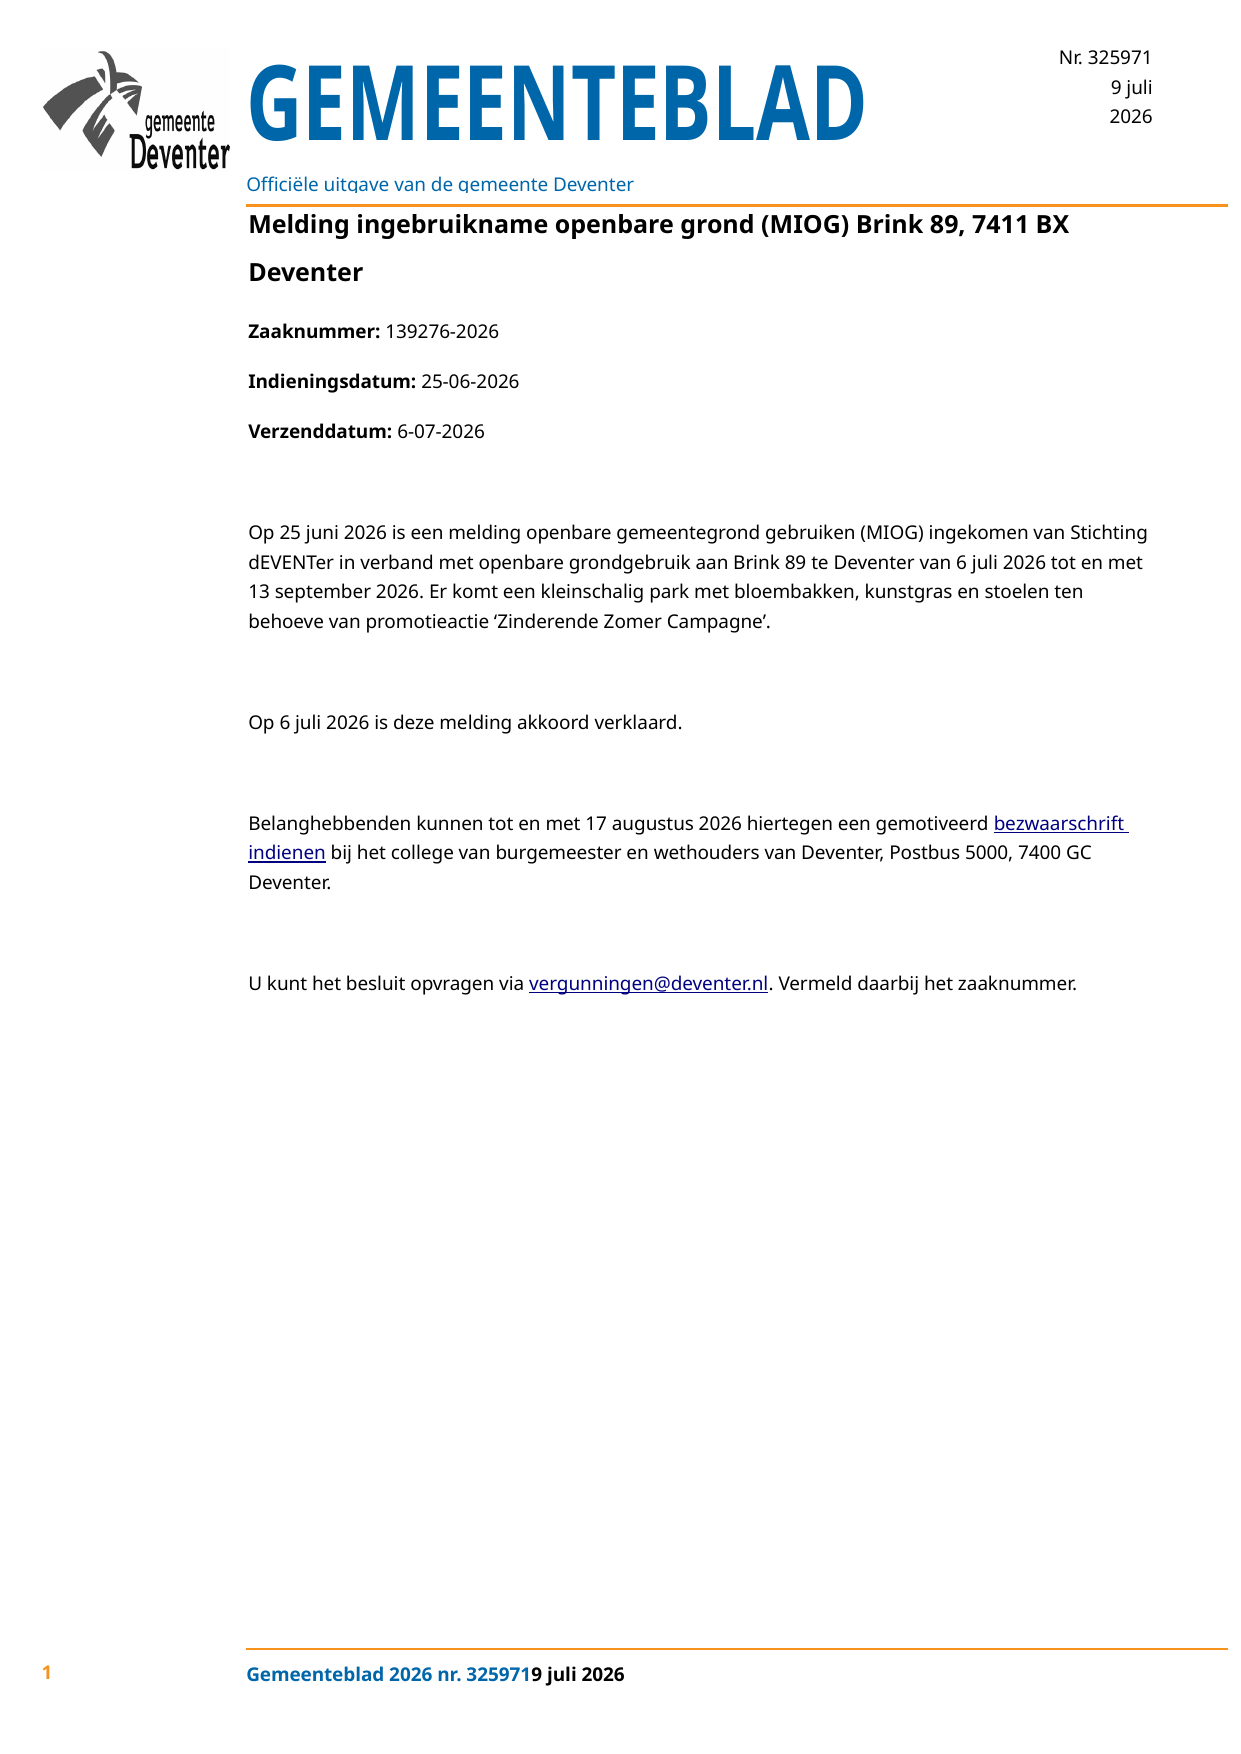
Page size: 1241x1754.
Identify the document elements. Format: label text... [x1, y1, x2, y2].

text Op 6 juli 2026 is deze melding akkoord verklaard. [248, 709, 1152, 735]
picture [41, 47, 231, 172]
text Melding ingebruikname openbare grond (MIOG) Brink 89, 7411 BX Deventer [248, 207, 1152, 288]
text Zaaknummer: 139276-2026 [248, 318, 1152, 344]
text Verzenddatum: 6-07-2026 [248, 419, 1152, 444]
text U kunt het besluit opvragen via vergunningen@deventer.nl. Vermeld daarbij het zaaknummer. [248, 970, 1152, 996]
text Belanghebbenden kunnen tot en met 17 augustus 2026 hiertegen een gemotiveerd bezwaarschrift indienen bij het college van burgemeester en wethouders van Deventer, Postbus 5000, 7400 GC Deventer. [248, 810, 1152, 895]
text Op 25 juni 2026 is een melding openbare gemeentegrond gebruiken (MIOG) ingekomen van Stichting dEVENTer in verband met openbare grondgebruik aan Brink 89 te Deventer van 6 juli 2026 tot en met 13 september 2026. Er komt een kleinschalig park met bloembakken, kunstgras en stoelen ten behoeve van promotieactie ‘Zinderende Zomer Campagne’. [248, 519, 1152, 634]
text Indieningsdatum: 25-06-2026 [248, 368, 1152, 394]
